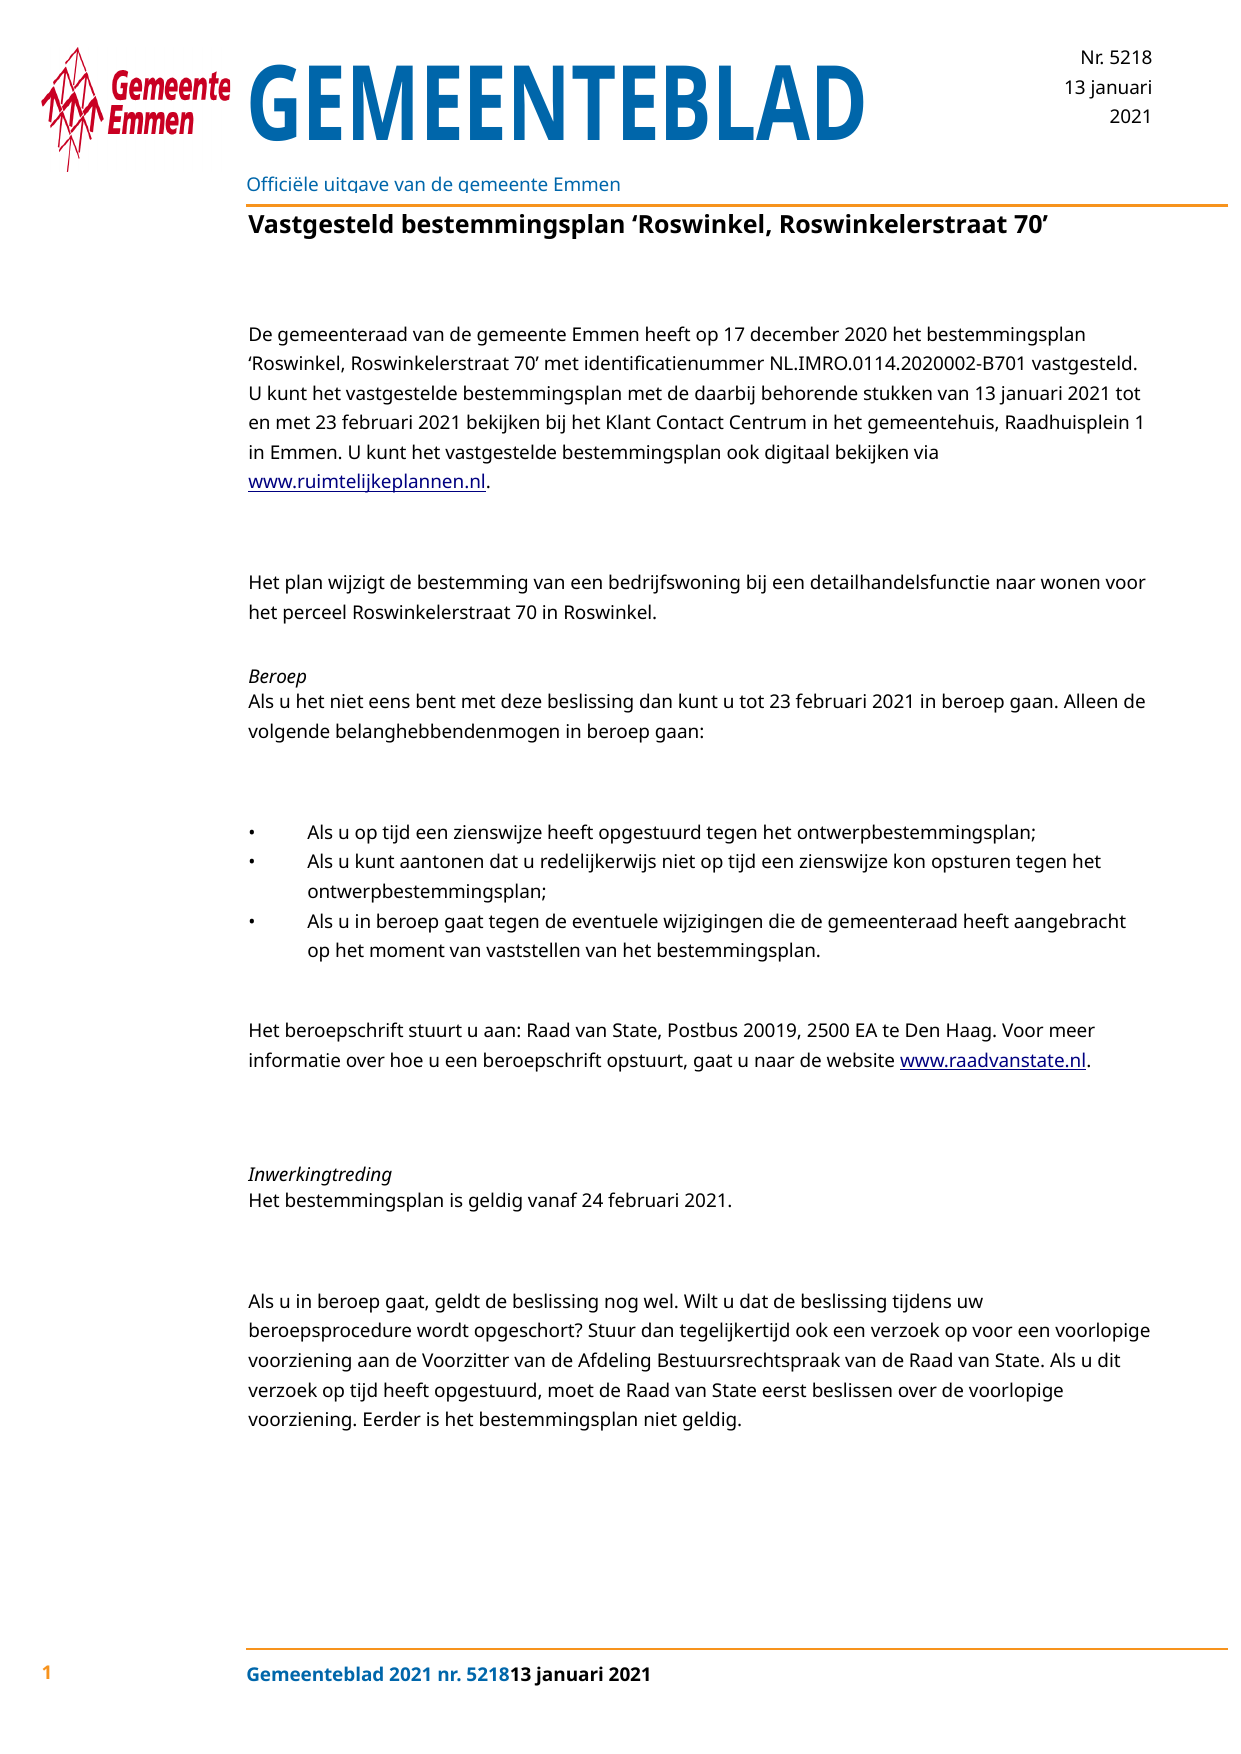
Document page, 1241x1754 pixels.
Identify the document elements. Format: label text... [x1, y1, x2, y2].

text De gemeenteraad van de gemeente Emmen heeft op 17 december 2020 het bestemmingsplan ‘Roswinkel, Roswinkelerstraat 70’ met identificatienummer NL.IMRO.0114.2020002-B701 vastgesteld. U kunt het vastgestelde bestemmingsplan met de daarbij behorende stukken van 13 januari 2021 tot en met 23 februari 2021 bekijken bij het Klant Contact Centrum in het gemeentehuis, Raadhuisplein 1 in Emmen. U kunt het vastgestelde bestemmingsplan ook digitaal bekijken via www.ruimtelijkeplannen.nl. [248, 321, 1152, 494]
text Het bestemmingsplan is geldig vanaf 24 februari 2021. [248, 1187, 1152, 1213]
text Het beroepschrift stuurt u aan: Raad van State, Postbus 20019, 2500 EA te Den Haag. Voor meer informatie over hoe u een beroepschrift opstuurt, gaat u naar de website www.raadvanstate.nl. [248, 1017, 1152, 1073]
text Inwerkingtreding [248, 1161, 1152, 1187]
text Beroep [248, 663, 1152, 689]
text Als u het niet eens bent met deze beslissing dan kunt u tot 23 februari 2021 in beroep gaan. Alleen de volgende belanghebbendenmogen in beroep gaan: [248, 689, 1152, 744]
text Als u in beroep gaat, geldt de beslissing nog wel. Wilt u dat de beslissing tijdens uw beroepsprocedure wordt opgeschort? Stuur dan tegelijkertijd ook een verzoek op voor een voorlopige voorziening aan de Voorzitter van de Afdeling Bestuursrechtspraak van de Raad van State. Als u dit verzoek op tijd heeft opgestuurd, moet de Raad van State eerst beslissen over de voorlopige voorziening. Eerder is het bestemmingsplan niet geldig. [248, 1288, 1152, 1432]
list Als u op tijd een zienswijze heeft opgestuurd tegen het ontwerpbestemmingsplan; [248, 819, 1152, 845]
text Het plan wijzigt de bestemming van een bedrijfswoning bij een detailhandelsfunctie naar wonen voor het perceel Roswinkelerstraat 70 in Roswinkel. [248, 569, 1152, 625]
text Vastgesteld bestemmingsplan ‘Roswinkel, Roswinkelerstraat 70’ [248, 207, 1152, 241]
picture [41, 47, 231, 172]
list Als u kunt aantonen dat u redelijkerwijs niet op tijd een zienswijze kon opsturen tegen het ontwerpbestemmingsplan; [248, 849, 1152, 904]
list Als u in beroep gaat tegen de eventuele wijzigingen die de gemeenteraad heeft aangebracht op het moment van vaststellen van het bestemmingsplan. [248, 908, 1152, 963]
